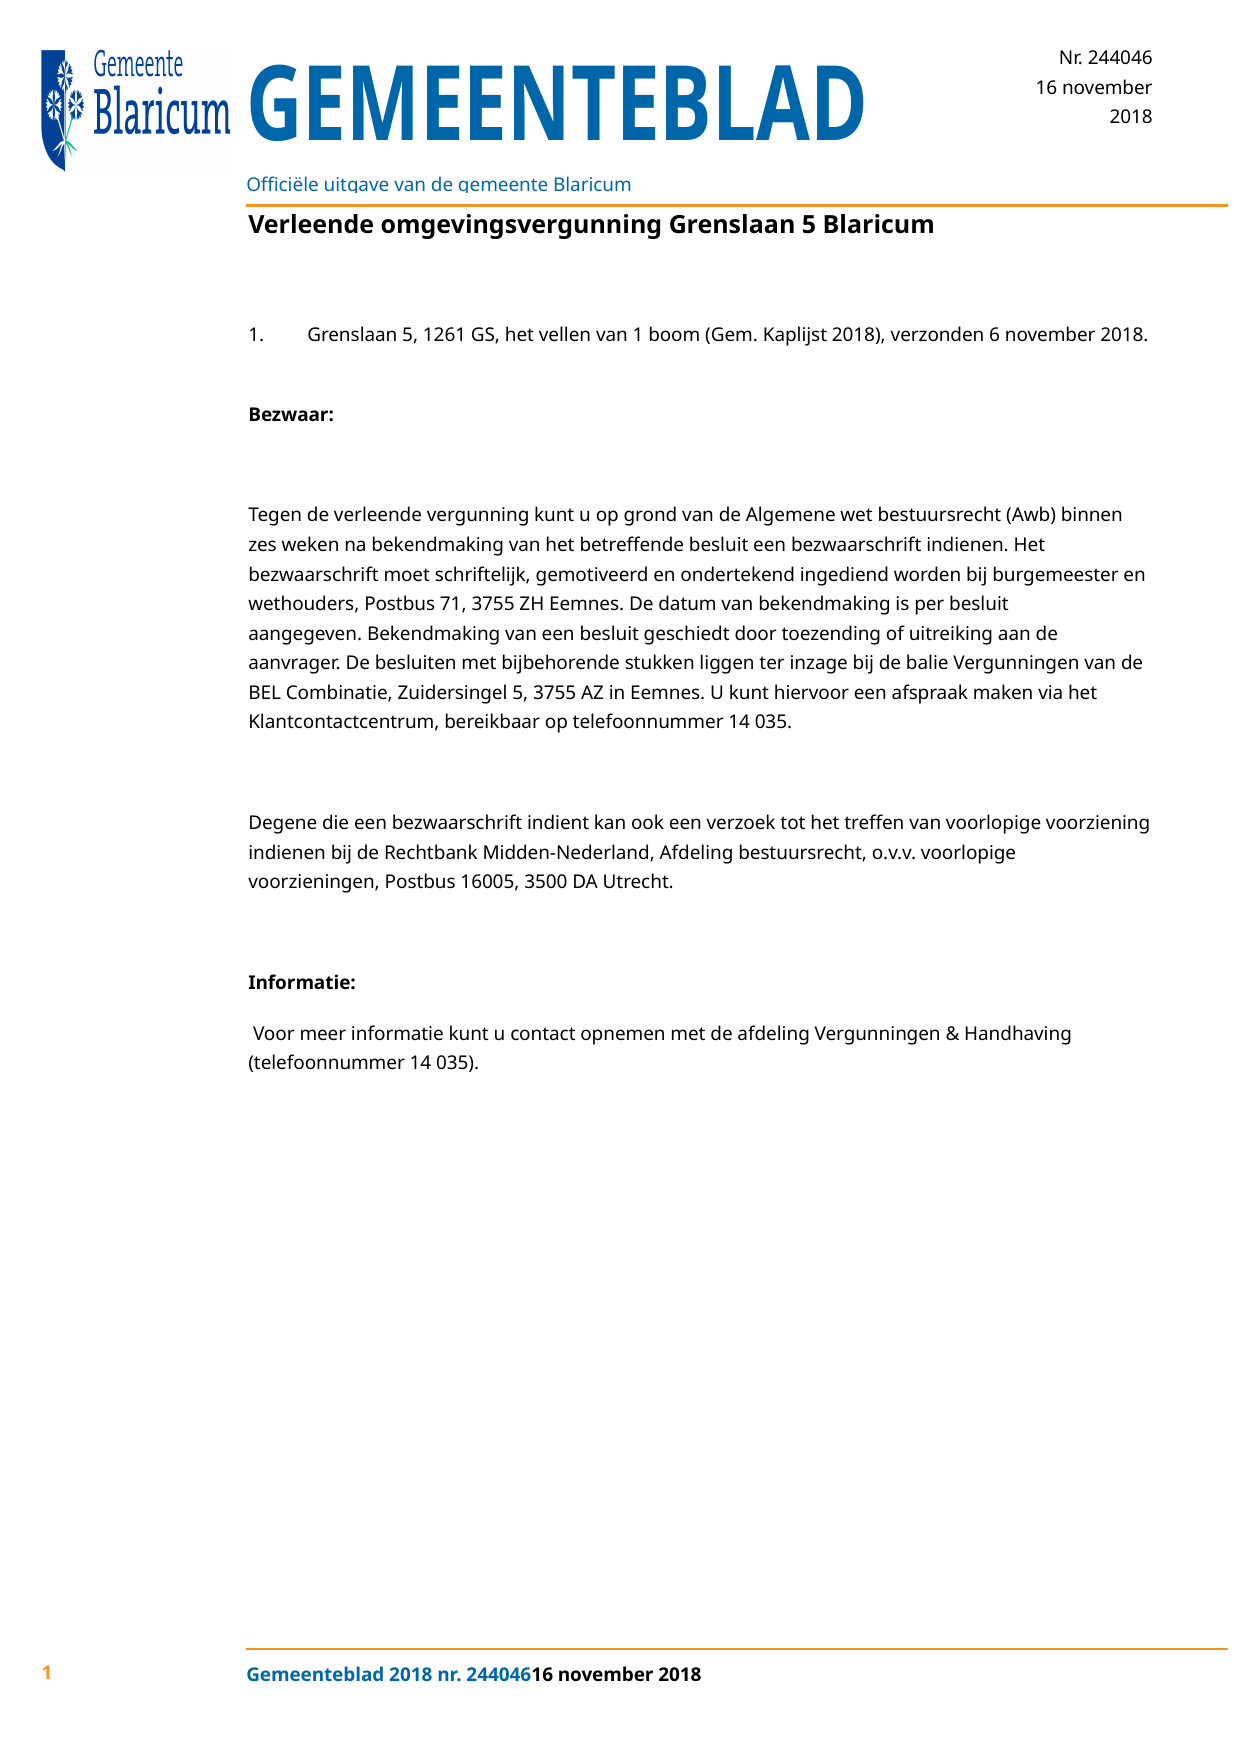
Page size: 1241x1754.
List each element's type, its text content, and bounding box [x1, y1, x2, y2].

text Verleende omgevingsvergunning Grenslaan 5 Blaricum [248, 207, 1152, 241]
text Degene die een bezwaarschrift indient kan ook een verzoek tot het treffen van voorlopige voorziening indienen bij de Rechtbank Midden-Nederland, Afdeling bestuursrecht, o.v.v. voorlopige voorzieningen, Postbus 16005, 3500 DA Utrecht. [248, 809, 1152, 894]
text Voor meer informatie kunt u contact opnemen met de afdeling Vergunningen & Handhaving (telefoonnummer 14 035). [248, 1020, 1152, 1075]
text Bezwaar: [248, 401, 1152, 426]
text Tegen de verleende vergunning kunt u op grond van de Algemene wet bestuursrecht (Awb) binnen zes weken na bekendmaking van het betreffende besluit een bezwaarschrift indienen. Het bezwaarschrift moet schriftelijk, gemotiveerd en ondertekend ingediend worden bij burgemeester en wethouders, Postbus 71, 3755 ZH Eemnes. De datum van bekendmaking is per besluit aangegeven. Bekendmaking van een besluit geschiedt door toezending of uitreiking aan de aanvrager. De besluiten met bijbehorende stukken liggen ter inzage bij de balie Vergunningen van de BEL Combinatie, Zuidersingel 5, 3755 AZ in Eemnes. U kunt hiervoor een afspraak maken via het Klantcontactcentrum, bereikbaar op telefoonnummer 14 035. [248, 502, 1152, 734]
picture [41, 47, 231, 172]
list Grenslaan 5, 1261 GS, het vellen van 1 boom (Gem. Kaplijst 2018), verzonden 6 november 2018. [248, 321, 1152, 346]
text Informatie: [248, 969, 1152, 995]
